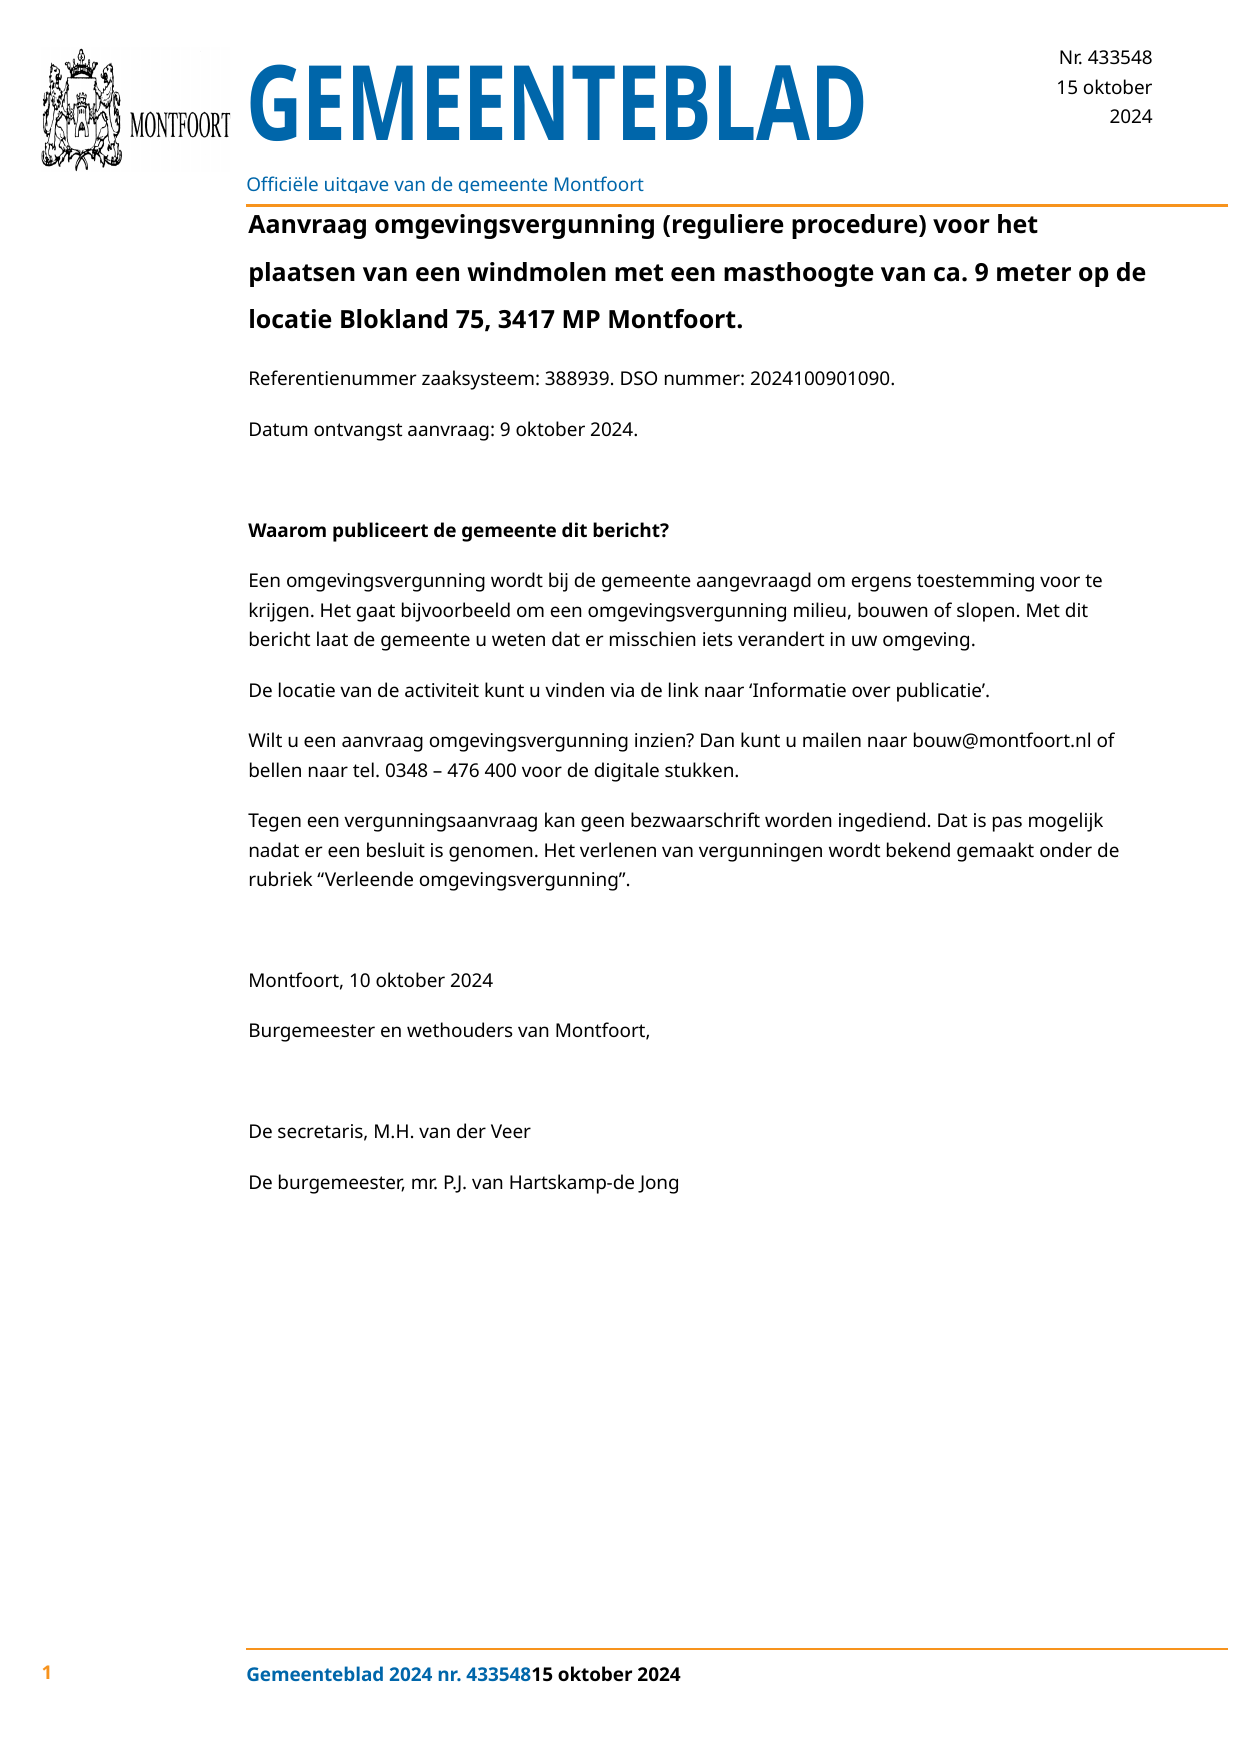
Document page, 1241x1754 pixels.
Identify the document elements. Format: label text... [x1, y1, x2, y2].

text Referentienummer zaaksysteem: 388939. DSO nummer: 2024100901090. [248, 366, 1152, 391]
text De secretaris, M.H. van der Veer [248, 1118, 1152, 1144]
text Datum ontvangst aanvraag: 9 oktober 2024. [248, 416, 1152, 442]
text Een omgevingsvergunning wordt bij de gemeente aangevraagd om ergens toestemming voor te krijgen. Het gaat bijvoorbeeld om een omgevingsvergunning milieu, bouwen of slopen. Met dit bericht laat de gemeente u weten dat er misschien iets verandert in uw omgeving. [248, 567, 1152, 652]
text Wilt u een aanvraag omgevingsvergunning inzien? Dan kunt u mailen naar bouw@montfoort.nl of bellen naar tel. 0348 – 476 400 voor de digitale stukken. [248, 727, 1152, 782]
text Burgemeester en wethouders van Montfoort, [248, 1018, 1152, 1043]
picture [41, 47, 231, 172]
text Montfoort, 10 oktober 2024 [248, 967, 1152, 993]
text De burgemeester, mr. P.J. van Hartskamp-de Jong [248, 1169, 1152, 1194]
text Waarom publiceert de gemeente dit bericht? [248, 517, 1152, 542]
text Aanvraag omgevingsvergunning (reguliere procedure) voor het plaatsen van een windmolen met een masthoogte van ca. 9 meter op de locatie Blokland 75, 3417 MP Montfoort. [248, 207, 1152, 336]
text Tegen een vergunningsaanvraag kan geen bezwaarschrift worden ingediend. Dat is pas mogelijk nadat er een besluit is genomen. Het verlenen van vergunningen wordt bekend gemaakt onder de rubriek “Verleende omgevingsvergunning”. [248, 807, 1152, 892]
text De locatie van de activiteit kunt u vinden via de link naar ‘Informatie over publicatie’. [248, 677, 1152, 702]
